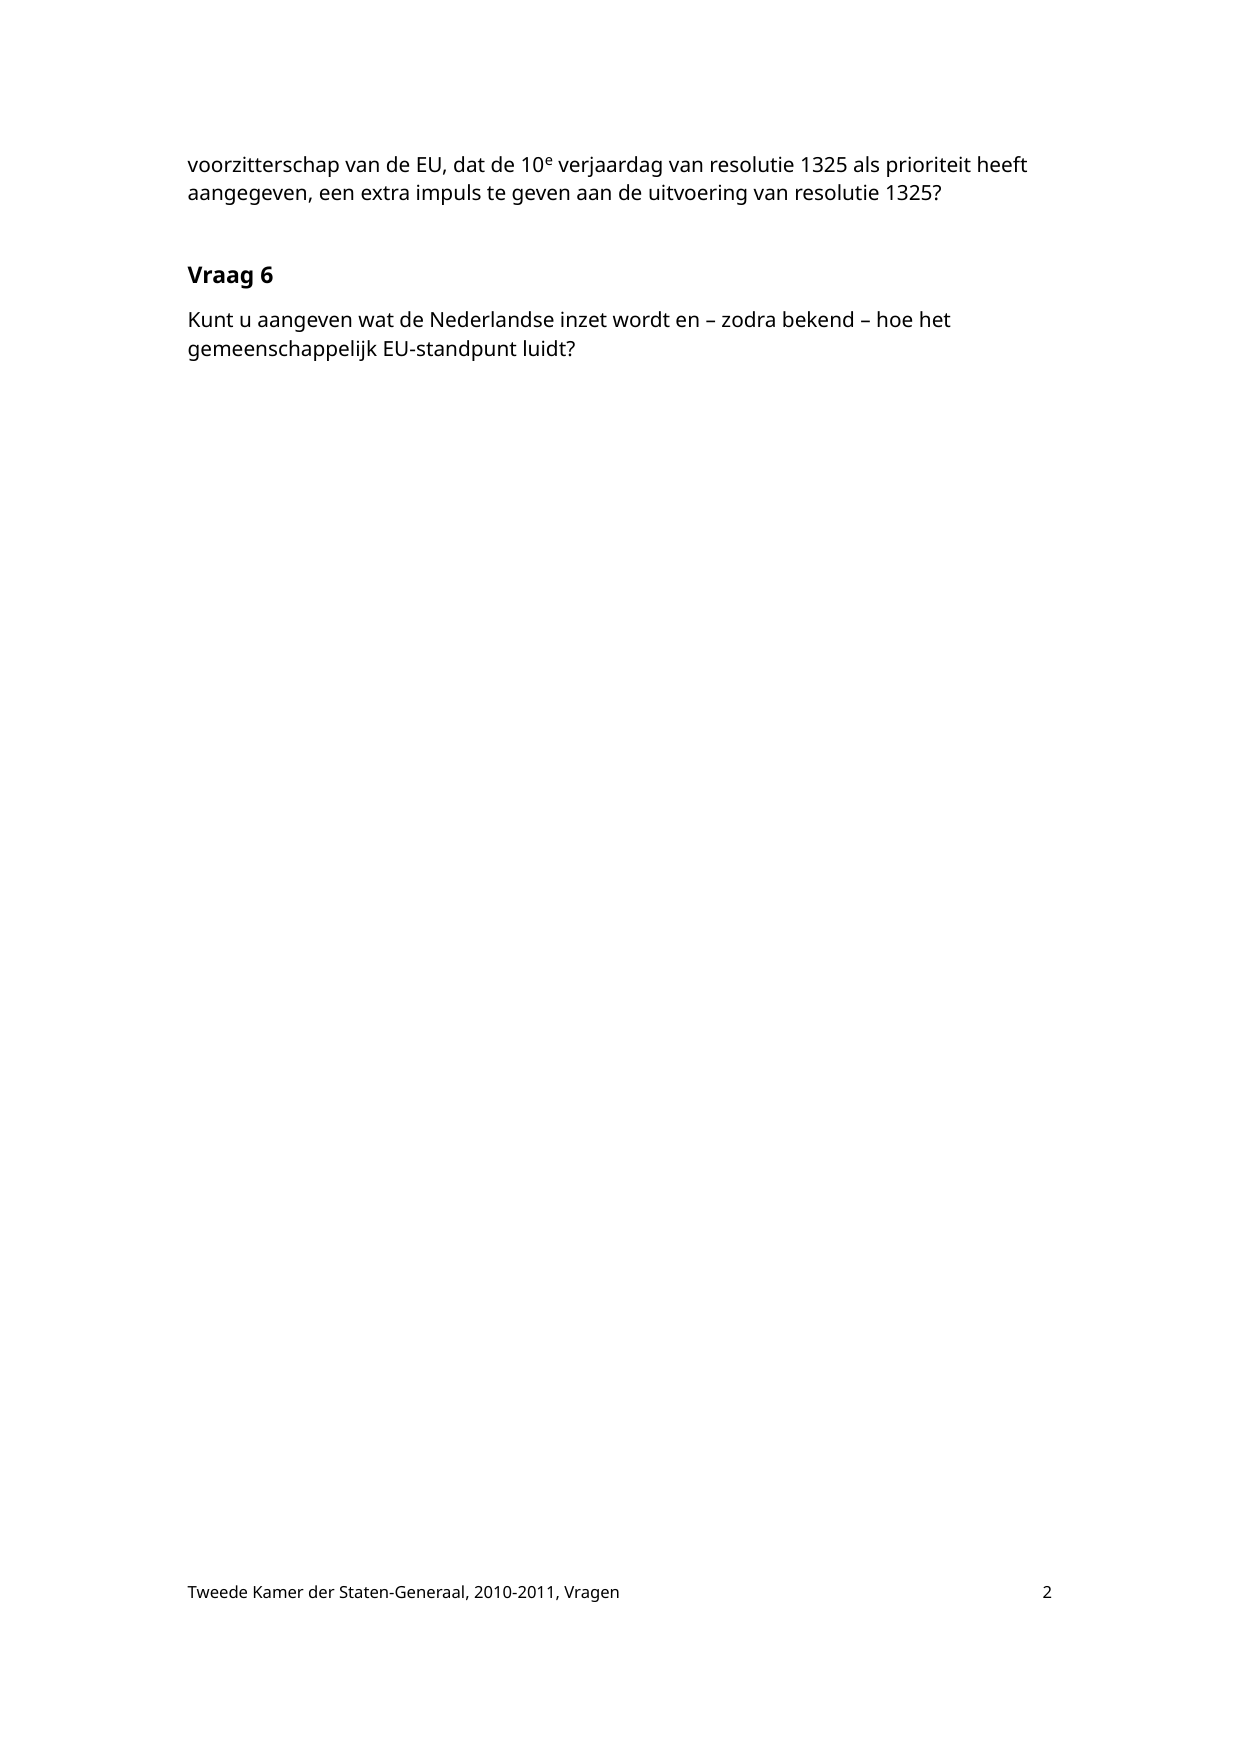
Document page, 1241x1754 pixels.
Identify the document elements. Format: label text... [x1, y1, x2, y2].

text voorzitterschap van de EU, dat de 10e verjaardag van resolutie 1325 als prioriteit heeft aangegeven, een extra impuls te geven aan de uitvoering van resolutie 1325? [187, 150, 1053, 207]
subtitle Vraag 6 [187, 259, 1053, 291]
text Kunt u aangeven wat de Nederlandse inzet wordt en – zodra bekend – hoe het gemeenschappelijk EU-standpunt luidt? [187, 306, 1053, 362]
